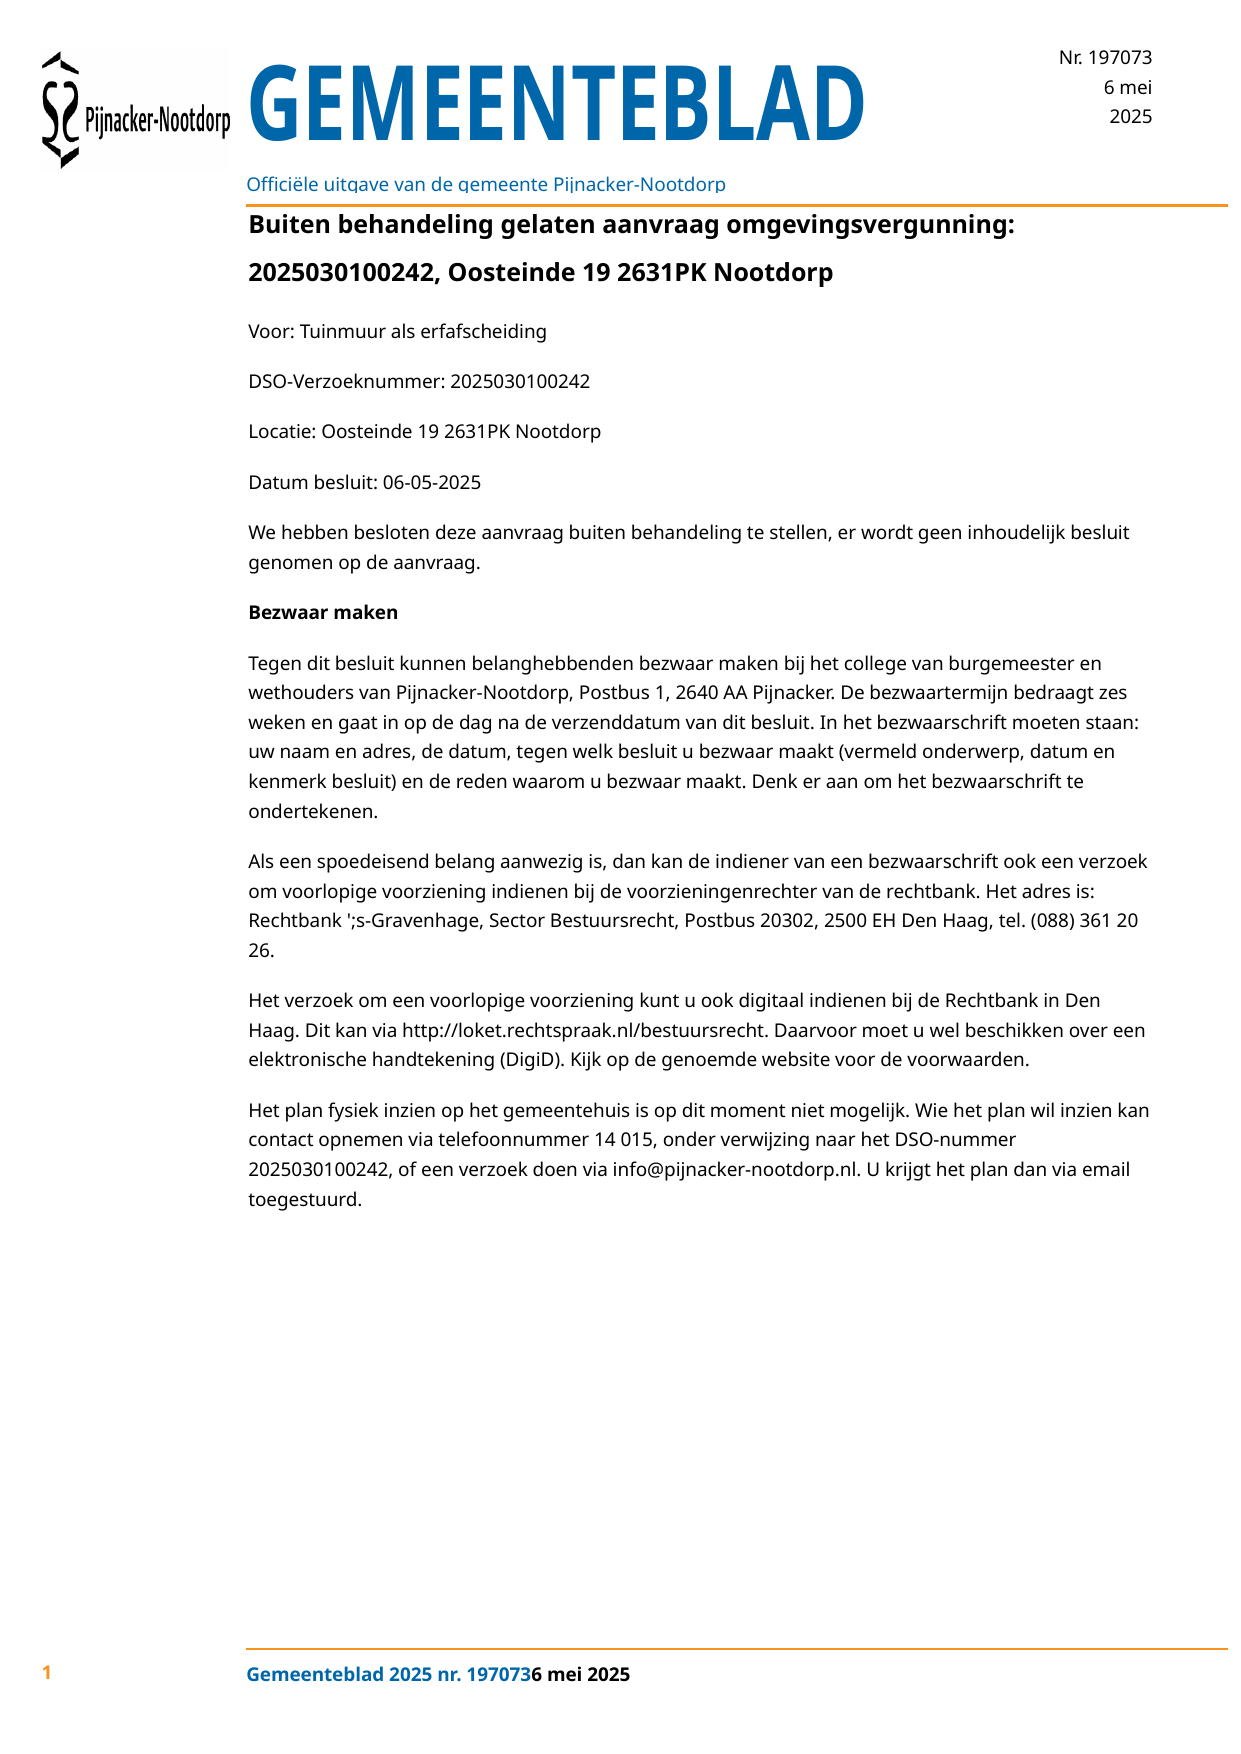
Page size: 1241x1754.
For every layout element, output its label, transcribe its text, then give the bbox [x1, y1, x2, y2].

text Het plan fysiek inzien op het gemeentehuis is op dit moment niet mogelijk. Wie het plan wil inzien kan contact opnemen via telefoonnummer 14 015, onder verwijzing naar het DSO-nummer 2025030100242, of een verzoek doen via info@pijnacker-nootdorp.nl. U krijgt het plan dan via email toegestuurd. [248, 1097, 1152, 1212]
text Locatie: Oosteinde 19 2631PK Nootdorp [248, 419, 1152, 444]
text DSO-Verzoeknummer: 2025030100242 [248, 368, 1152, 394]
text Datum besluit: 06-05-2025 [248, 469, 1152, 495]
picture [41, 47, 231, 172]
text Bezwaar maken [248, 599, 1152, 625]
text Als een spoedeisend belang aanwezig is, dan kan de indiener van een bezwaarschrift ook een verzoek om voorlopige voorziening indienen bij de voorzieningenrechter van de rechtbank. Het adres is: Rechtbank ';s-Gravenhage, Sector Bestuursrecht, Postbus 20302, 2500 EH Den Haag, tel. (088) 361 20 26. [248, 848, 1152, 963]
text Het verzoek om een voorlopige voorziening kunt u ook digitaal indienen bij de Rechtbank in Den Haag. Dit kan via http://loket.rechtspraak.nl/bestuursrecht. Daarvoor moet u wel beschikken over een elektronische handtekening (DigiD). Kijk op de genoemde website voor de voorwaarden. [248, 987, 1152, 1072]
text Tegen dit besluit kunnen belanghebbenden bezwaar maken bij het college van burgemeester en wethouders van Pijnacker-Nootdorp, Postbus 1, 2640 AA Pijnacker. De bezwaartermijn bedraagt zes weken en gaat in op de dag na de verzenddatum van dit besluit. In het bezwaarschrift moeten staan: uw naam en adres, de datum, tegen welk besluit u bezwaar maakt (vermeld onderwerp, datum en kenmerk besluit) en de reden waarom u bezwaar maakt. Denk er aan om het bezwaarschrift te ondertekenen. [248, 650, 1152, 824]
text Voor: Tuinmuur als erfafscheiding [248, 318, 1152, 344]
text Buiten behandeling gelaten aanvraag omgevingsvergunning: 2025030100242, Oosteinde 19 2631PK Nootdorp [248, 207, 1152, 288]
text We hebben besloten deze aanvraag buiten behandeling te stellen, er wordt geen inhoudelijk besluit genomen op de aanvraag. [248, 519, 1152, 575]
